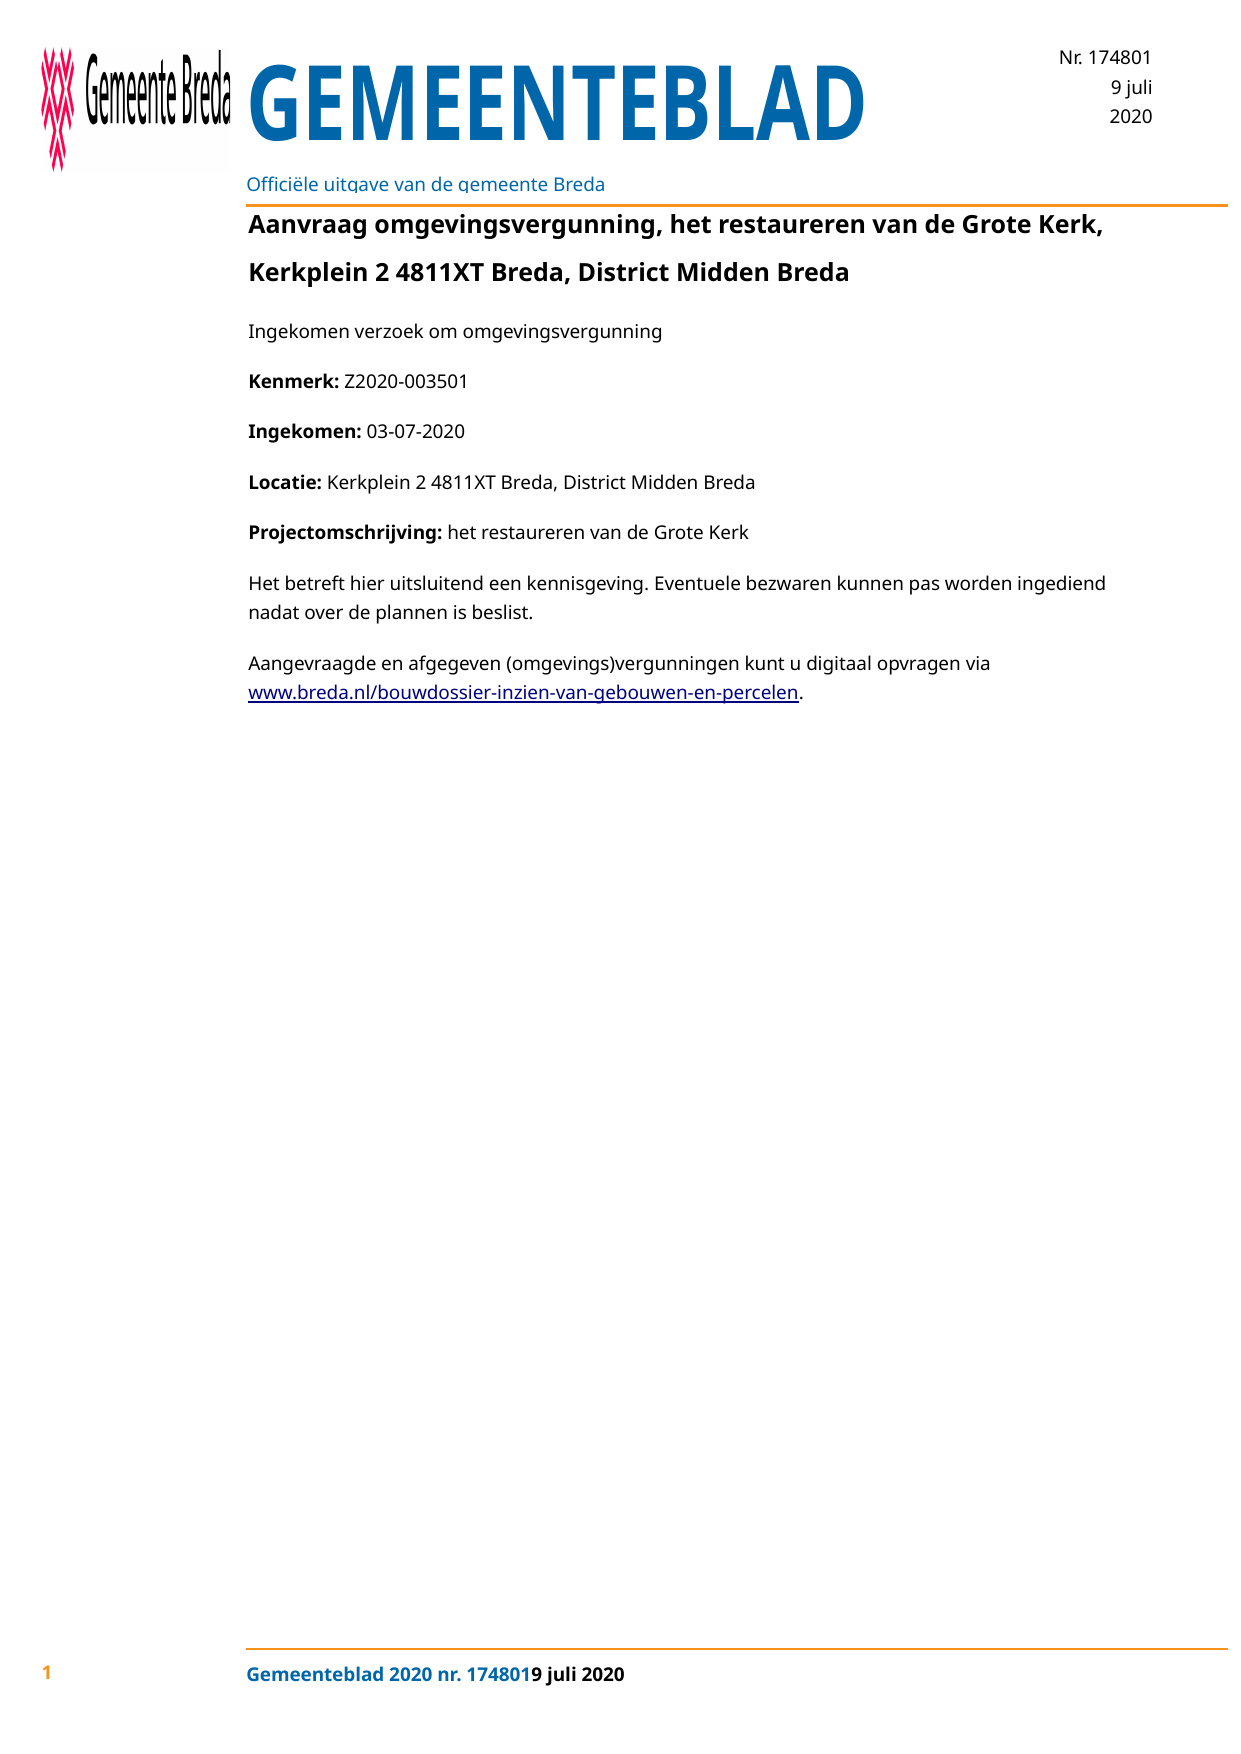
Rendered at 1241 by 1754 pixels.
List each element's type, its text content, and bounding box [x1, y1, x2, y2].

text Ingekomen verzoek om omgevingsvergunning [248, 318, 1152, 344]
text Kenmerk: Z2020-003501 [248, 368, 1152, 394]
text Aanvraag omgevingsvergunning, het restaureren van de Grote Kerk, Kerkplein 2 4811XT Breda, District Midden Breda [248, 207, 1152, 288]
text Projectomschrijving: het restaureren van de Grote Kerk [248, 519, 1152, 545]
text Ingekomen: 03-07-2020 [248, 419, 1152, 444]
text Het betreft hier uitsluitend een kennisgeving. Eventuele bezwaren kunnen pas worden ingediend nadat over de plannen is beslist. [248, 570, 1152, 625]
picture [41, 47, 231, 172]
text Locatie: Kerkplein 2 4811XT Breda, District Midden Breda [248, 469, 1152, 495]
text Aangevraagde en afgegeven (omgevings)vergunningen kunt u digitaal opvragen via www.breda.nl/bouwdossier-inzien-van-gebouwen-en-percelen. [248, 650, 1152, 705]
